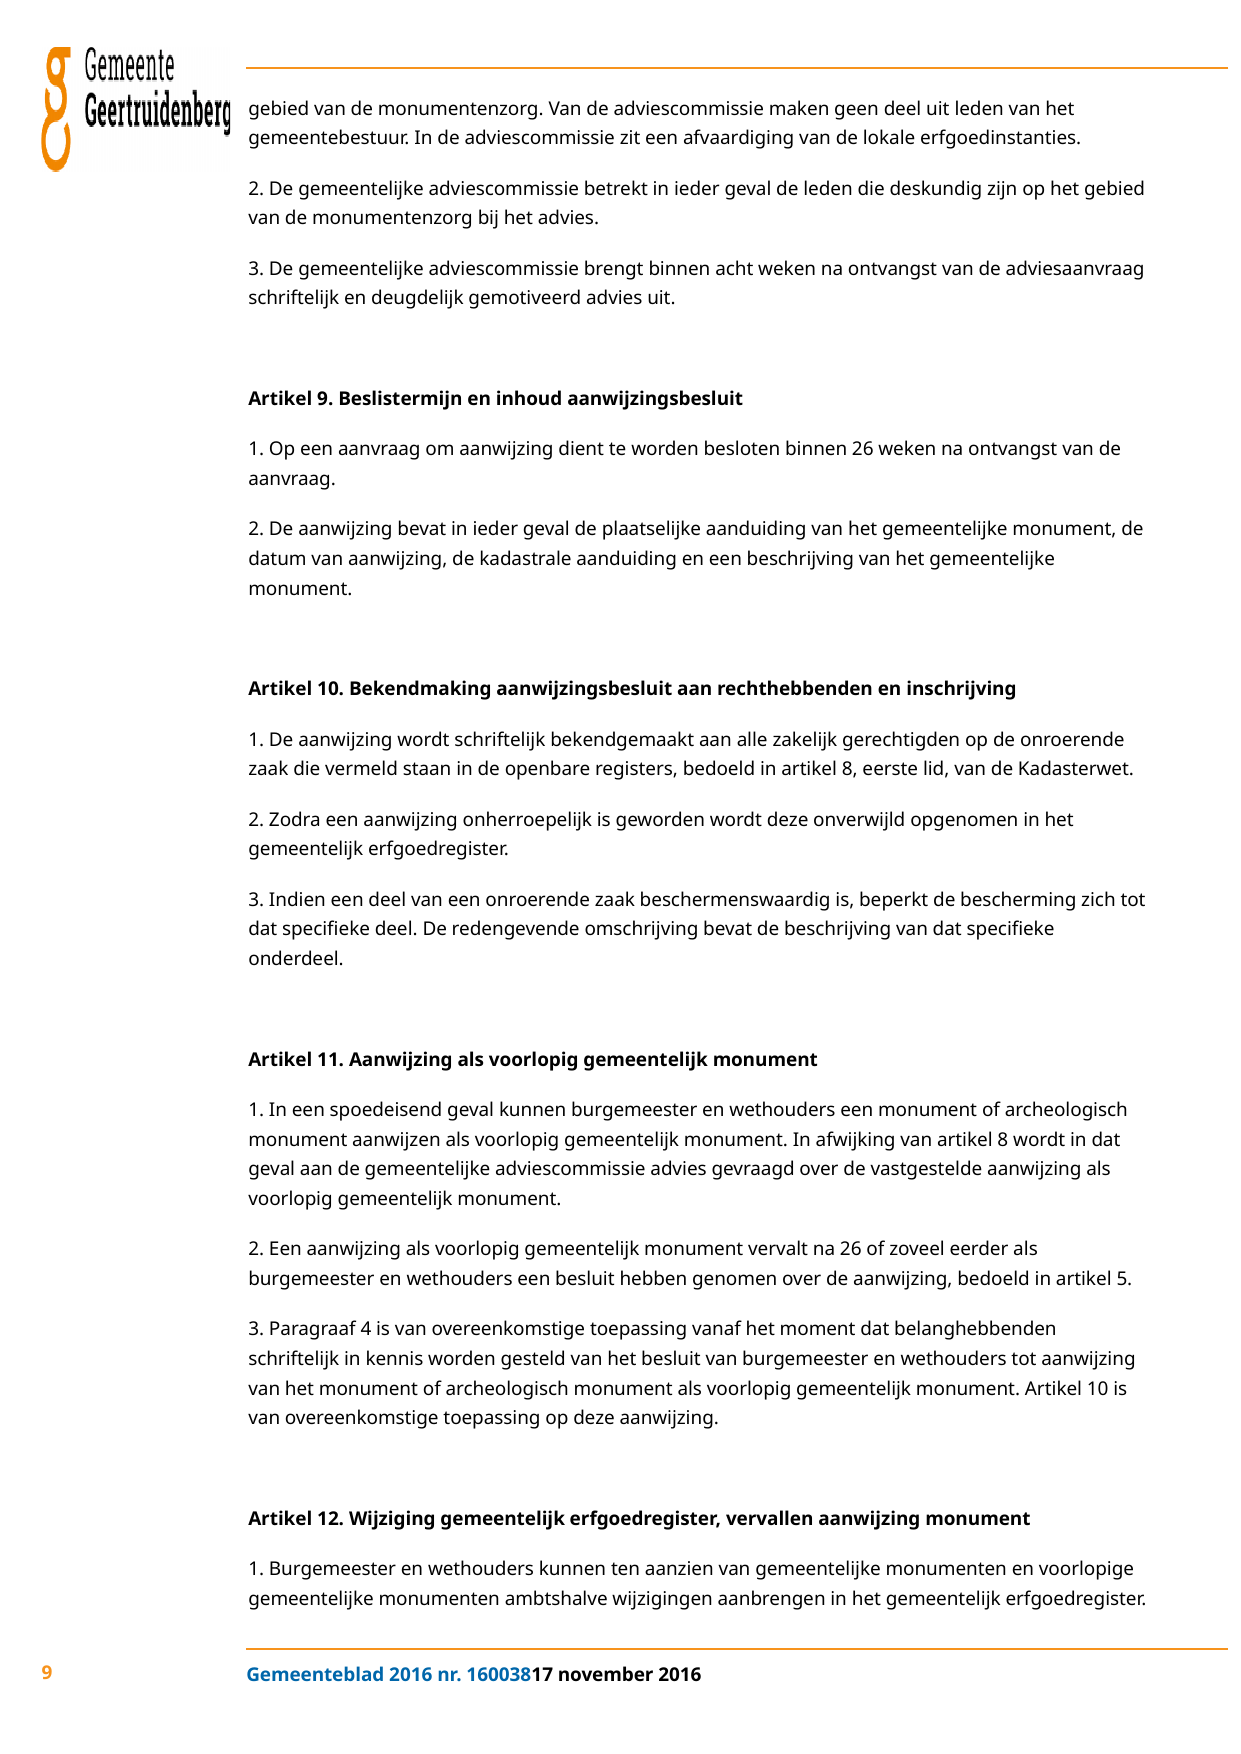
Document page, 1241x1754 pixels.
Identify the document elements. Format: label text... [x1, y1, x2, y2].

text Artikel 9. Beslistermijn en inhoud aanwijzingsbesluit [248, 385, 1152, 411]
text 3. Indien een deel van een onroerende zaak beschermenswaardig is, beperkt de bescherming zich tot dat specifieke deel. De redengevende omschrijving bevat de beschrijving van dat specifieke onderdeel. [248, 886, 1152, 971]
text Artikel 10. Bekendmaking aanwijzingsbesluit aan rechthebbenden en inschrijving [248, 676, 1152, 701]
text 3. Paragraaf 4 is van overeenkomstige toepassing vanaf het moment dat belanghebbenden schriftelijk in kennis worden gesteld van het besluit van burgemeester en wethouders tot aanwijzing van het monument of archeologisch monument als voorlopig gemeentelijk monument. Artikel 10 is van overeenkomstige toepassing op deze aanwijzing. [248, 1316, 1152, 1430]
text Artikel 11. Aanwijzing als voorlopig gemeentelijk monument [248, 1046, 1152, 1072]
text 1. Burgemeester en wethouders kunnen ten aanzien van gemeentelijke monumenten en voorlopige gemeentelijke monumenten ambtshalve wijzigingen aanbrengen in het gemeentelijk erfgoedregister. [248, 1556, 1152, 1611]
picture [41, 47, 231, 172]
text 2. Zodra een aanwijzing onherroepelijk is geworden wordt deze onverwijld opgenomen in het gemeentelijk erfgoedregister. [248, 806, 1152, 861]
text 3. De gemeentelijke adviescommissie brengt binnen acht weken na ontvangst van de adviesaanvraag schriftelijk en deugdelijk gemotiveerd advies uit. [248, 255, 1152, 310]
text 2. Een aanwijzing als voorlopig gemeentelijk monument vervalt na 26 of zoveel eerder als burgemeester en wethouders een besluit hebben genomen over de aanwijzing, bedoeld in artikel 5. [248, 1236, 1152, 1291]
text 1. In een spoedeisend geval kunnen burgemeester en wethouders een monument of archeologisch monument aanwijzen als voorlopig gemeentelijk monument. In afwijking van artikel 8 wordt in dat geval aan de gemeentelijke adviescommissie advies gevraagd over de vastgestelde aanwijzing als voorlopig gemeentelijk monument. [248, 1096, 1152, 1211]
text gebied van de monumentenzorg. Van de adviescommissie maken geen deel uit leden van het gemeentebestuur. In de adviescommissie zit een afvaardiging van de lokale erfgoedinstanties. [248, 95, 1152, 150]
text 2. De gemeentelijke adviescommissie betrekt in ieder geval de leden die deskundig zijn op het gebied van de monumentenzorg bij het advies. [248, 175, 1152, 230]
text 2. De aanwijzing bevat in ieder geval de plaatselijke aanduiding van het gemeentelijke monument, de datum van aanwijzing, de kadastrale aanduiding en een beschrijving van het gemeentelijke monument. [248, 516, 1152, 601]
text 1. Op een aanvraag om aanwijzing dient te worden besloten binnen 26 weken na ontvangst van de aanvraag. [248, 436, 1152, 491]
text 1. De aanwijzing wordt schriftelijk bekendgemaakt aan alle zakelijk gerechtigden op de onroerende zaak die vermeld staan in de openbare registers, bedoeld in artikel 8, eerste lid, van de Kadasterwet. [248, 726, 1152, 781]
text Artikel 12. Wijziging gemeentelijk erfgoedregister, vervallen aanwijzing monument [248, 1505, 1152, 1531]
